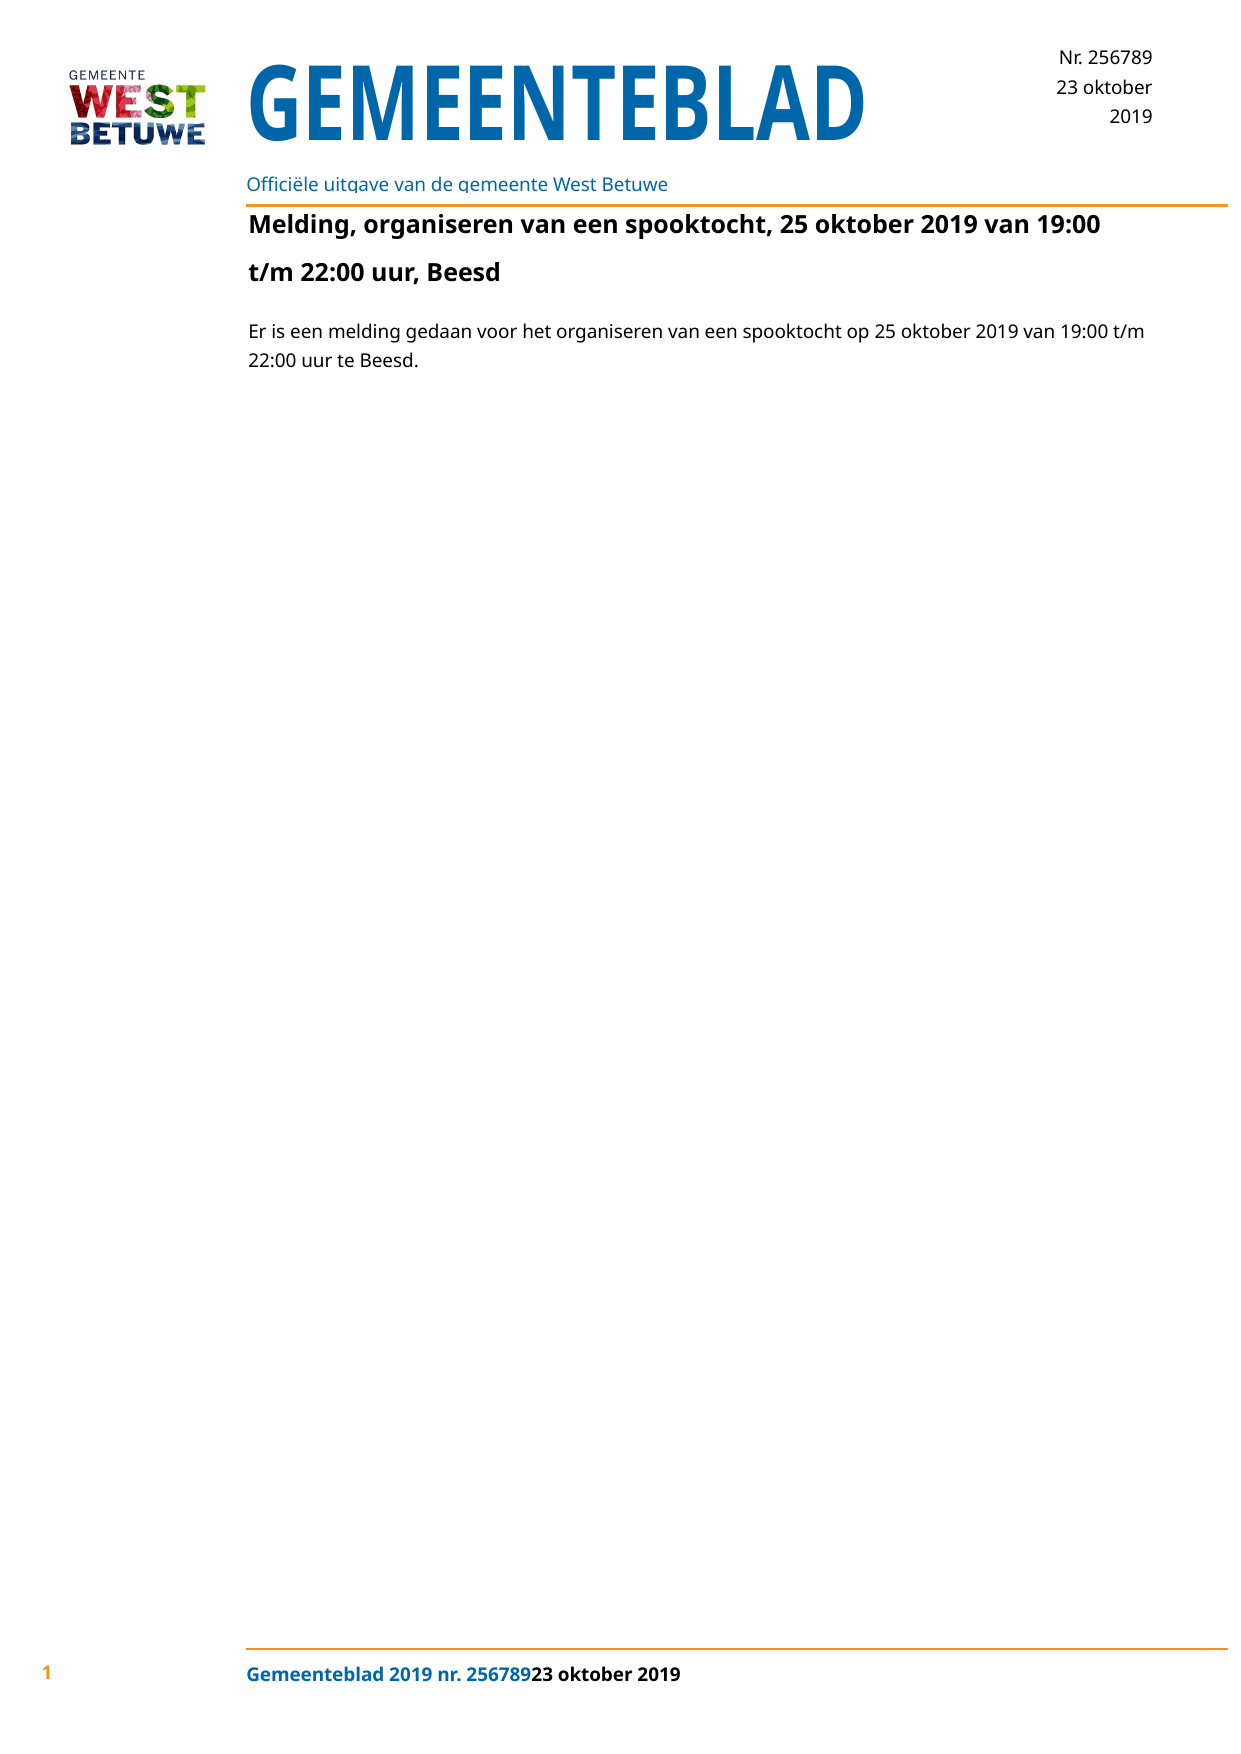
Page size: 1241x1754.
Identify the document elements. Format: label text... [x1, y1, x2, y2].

text Er is een melding gedaan voor het organiseren van een spooktocht op 25 oktober 2019 van 19:00 t/m 22:00 uur te Beesd. [248, 318, 1152, 373]
picture [41, 47, 231, 172]
text Melding, organiseren van een spooktocht, 25 oktober 2019 van 19:00 t/m 22:00 uur, Beesd [248, 207, 1152, 288]
